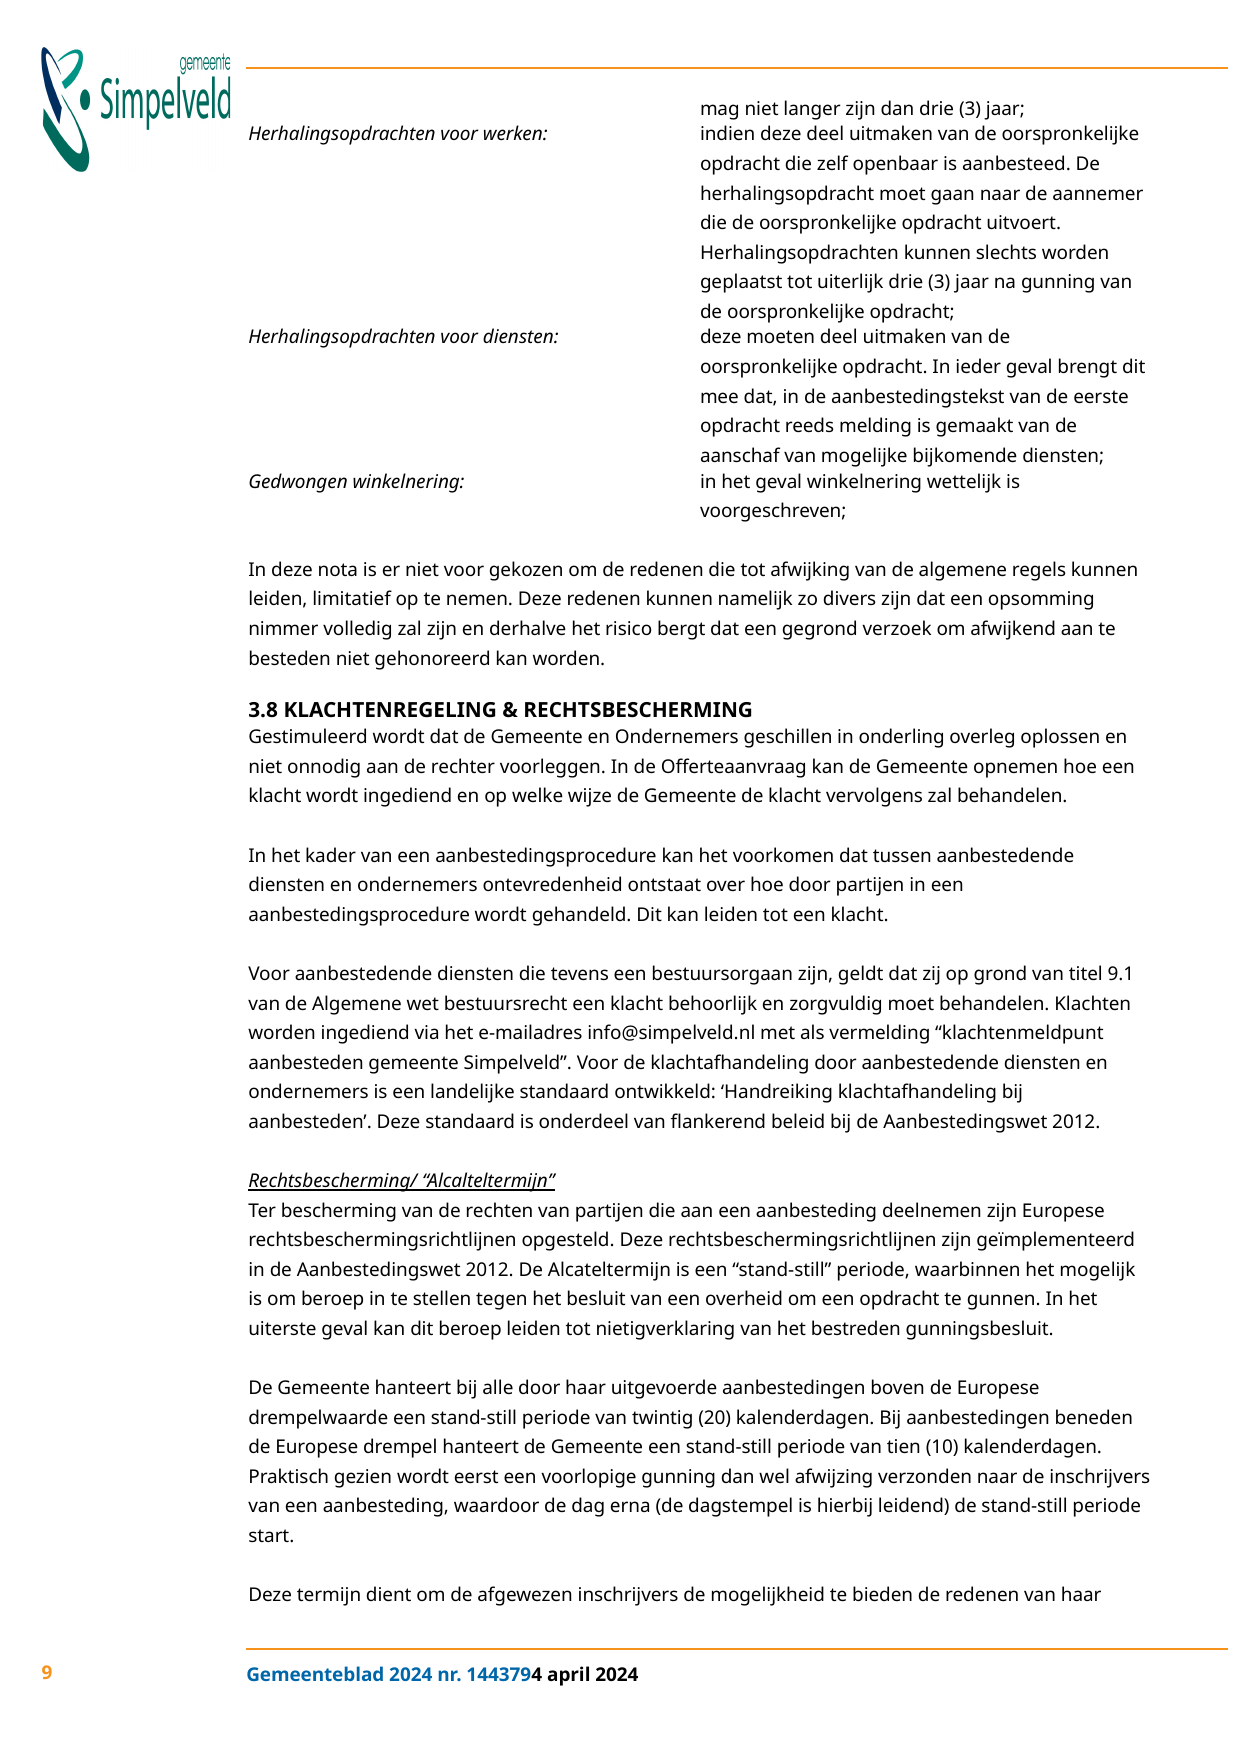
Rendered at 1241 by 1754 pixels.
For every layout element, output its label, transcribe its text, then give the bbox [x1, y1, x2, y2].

picture [41, 47, 231, 172]
text Rechtsbescherming/ “Alcalteltermijn” [248, 1167, 1152, 1193]
table_cell Herhalingsopdrachten voor werken: [248, 121, 700, 324]
table_cell mag niet langer zijn dan drie (3) jaar; [700, 95, 1152, 121]
text De Gemeente hanteert bij alle door haar uitgevoerde aanbestedingen boven de Europese drempelwaarde een stand-still periode van twintig (20) kalenderdagen. Bij aanbestedingen beneden de Europese drempel hanteert de Gemeente een stand-still periode van tien (10) kalenderdagen. Praktisch gezien wordt eerst een voorlopige gunning dan wel afwijzing verzonden naar de inschrijvers van een aanbesteding, waardoor de dag erna (de dagstempel is hierbij leidend) de stand-still periode start. [248, 1374, 1152, 1548]
text In deze nota is er niet voor gekozen om de redenen die tot afwijking van de algemene regels kunnen leiden, limitatief op te nemen. Deze redenen kunnen namelijk zo divers zijn dat een opsomming nimmer volledig zal zijn en derhalve het risico bergt dat een gegrond verzoek om afwijkend aan te besteden niet gehonoreerd kan worden. [248, 556, 1152, 670]
table_cell Gedwongen winkelnering: [248, 468, 700, 523]
text In het kader van een aanbestedingsprocedure kan het voorkomen dat tussen aanbestedende diensten en ondernemers ontevredenheid ontstaat over hoe door partijen in een aanbestedingsprocedure wordt gehandeld. Dit kan leiden tot een klacht. [248, 842, 1152, 927]
text 3.8 KLACHTENREGELING & RECHTSBESCHERMING [248, 695, 1152, 723]
table_cell indien deze deel uitmaken van de oorspronkelijke opdracht die zelf openbaar is aanbesteed. De herhalingsopdracht moet gaan naar de aannemer die de oorspronkelijke opdracht uitvoert. Herhalingsopdrachten kunnen slechts worden geplaatst tot uiterlijk drie (3) jaar na gunning van de oorspronkelijke opdracht; [700, 121, 1152, 324]
table_cell deze moeten deel uitmaken van de oorspronkelijke opdracht. In ieder geval brengt dit mee dat, in de aanbestedingstekst van de eerste opdracht reeds melding is gemaakt van de aanschaf van mogelijke bijkomende diensten; [700, 324, 1152, 468]
text Voor aanbestedende diensten die tevens een bestuursorgaan zijn, geldt dat zij op grond van titel 9.1 van de Algemene wet bestuursrecht een klacht behoorlijk en zorgvuldig moet behandelen. Klachten worden ingediend via het e-mailadres info@simpelveld.nl met als vermelding “klachtenmeldpunt aanbesteden gemeente Simpelveld”. Voor de klachtafhandeling door aanbestedende diensten en ondernemers is een landelijke standaard ontwikkeld: ‘Handreiking klachtafhandeling bij aanbesteden’. Deze standaard is onderdeel van flankerend beleid bij de Aanbestedingswet 2012. [248, 960, 1152, 1134]
text Gestimuleerd wordt dat de Gemeente en Ondernemers geschillen in onderling overleg oplossen en niet onnodig aan de rechter voorleggen. In de Offerteaanvraag kan de Gemeente opnemen hoe een klacht wordt ingediend en op welke wijze de Gemeente de klacht vervolgens zal behandelen. [248, 723, 1152, 808]
text Ter bescherming van de rechten van partijen die aan een aanbesteding deelnemen zijn Europese rechtsbeschermingsrichtlijnen opgesteld. Deze rechtsbeschermingsrichtlijnen zijn geïmplementeerd in de Aanbestedingswet 2012. De Alcateltermijn is een “stand-still” periode, waarbinnen het mogelijk is om beroep in te stellen tegen het besluit van een overheid om een opdracht te gunnen. In het uiterste geval kan dit beroep leiden tot nietigverklaring van het bestreden gunningsbesluit. [248, 1197, 1152, 1341]
table_cell Herhalingsopdrachten voor diensten: [248, 324, 700, 468]
text Deze termijn dient om de afgewezen inschrijvers de mogelijkheid te bieden de redenen van haar [248, 1581, 1152, 1607]
table_cell [248, 95, 700, 121]
table_cell in het geval winkelnering wettelijk is voorgeschreven; [700, 468, 1152, 523]
